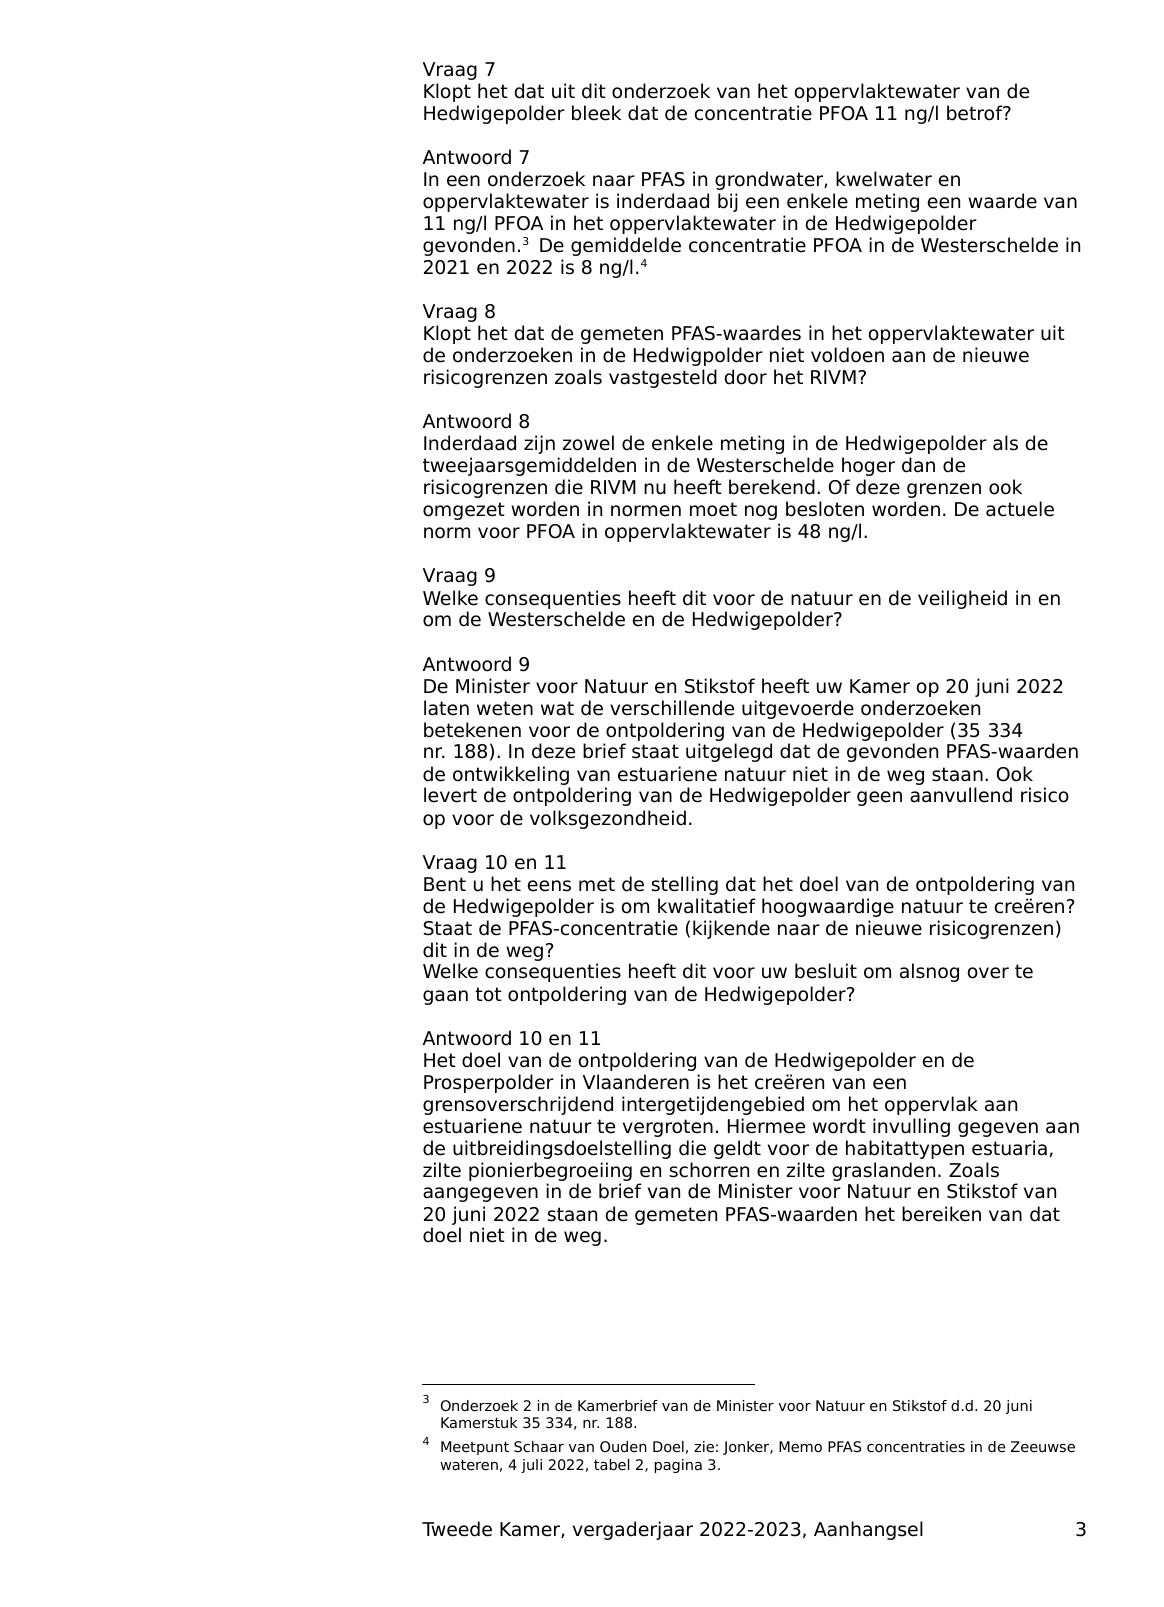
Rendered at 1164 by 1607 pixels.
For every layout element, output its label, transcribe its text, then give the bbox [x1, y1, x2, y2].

text Klopt het dat de gemeten PFAS-waardes in het oppervlaktewater uit de onderzoeken in de Hedwigpolder niet voldoen aan de nieuwe risicogrenzen zoals vastgesteld door het RIVM? [422, 323, 1087, 389]
text In een onderzoek naar PFAS in grondwater, kwelwater en oppervlaktewater is inderdaad bij een enkele meting een waarde van 11 ng/l PFOA in het oppervlaktewater in de Hedwigepolder gevonden. De gemiddelde concentratie PFOA in de Westerschelde in 2021 en 2022 is 8 ng/l. [422, 169, 1087, 279]
text Vraag 10 en 11 [422, 852, 1087, 873]
text Antwoord 7 [422, 147, 1087, 169]
text Welke consequenties heeft dit voor uw besluit om alsnog over te gaan tot ontpoldering van de Hedwigepolder? [422, 961, 1087, 1005]
text Het doel van de ontpoldering van de Hedwigepolder en de Prosperpolder in Vlaanderen is het creëren van een grensoverschrijdend intergetijdengebied om het oppervlak aan estuariene natuur te vergroten. Hiermee wordt invulling gegeven aan de uitbreidingsdoelstelling die geldt voor de habitattypen estuaria, zilte pionierbegroeiing en schorren en zilte graslanden. Zoals aangegeven in de brief van de Minister voor Natuur en Stikstof van 20 juni 2022 staan de gemeten PFAS-waarden het bereiken van dat doel niet in de weg. [422, 1049, 1087, 1247]
text Bent u het eens met de stelling dat het doel van de ontpoldering van de Hedwigepolder is om kwalitatief hoogwaardige natuur te creëren? Staat de PFAS-concentratie (kijkende naar de nieuwe risicogrenzen) dit in de weg? [422, 873, 1087, 961]
text Vraag 8 [422, 301, 1087, 323]
text Vraag 9 [422, 565, 1087, 587]
text De Minister voor Natuur en Stikstof heeft uw Kamer op 20 juni 2022 laten weten wat de verschillende uitgevoerde onderzoeken betekenen voor de ontpoldering van de Hedwigepolder (35 334 nr. 188). In deze brief staat uitgelegd dat de gevonden PFAS-waarden de ontwikkeling van estuariene natuur niet in de weg staan. Ook levert de ontpoldering van de Hedwigepolder geen aanvullend risico op voor de volksgezondheid. [422, 676, 1087, 829]
text Klopt het dat uit dit onderzoek van het oppervlaktewater van de Hedwigepolder bleek dat de concentratie PFOA 11 ng/l betrof? [422, 81, 1087, 125]
text Meetpunt Schaar van Ouden Doel, zie: Jonker, Memo PFAS concentraties in de Zeeuwse wateren, 4 juli 2022, tabel 2, pagina 3. [422, 1435, 1087, 1474]
text Onderzoek 2 in de Kamerbrief van de Minister voor Natuur en Stikstof d.d. 20 juni Kamerstuk 35 334, nr. 188. [422, 1393, 1087, 1432]
text Inderdaad zijn zowel de enkele meting in de Hedwigepolder als de tweejaarsgemiddelden in de Westerschelde hoger dan de risicogrenzen die RIVM nu heeft berekend. Of deze grenzen ook omgezet worden in normen moet nog besloten worden. De actuele norm voor PFOA in oppervlaktewater is 48 ng/l. [422, 433, 1087, 543]
text Vraag 7 [422, 59, 1087, 81]
text Antwoord 9 [422, 653, 1087, 676]
text Antwoord 8 [422, 411, 1087, 433]
text Antwoord 10 en 11 [422, 1028, 1087, 1049]
text Welke consequenties heeft dit voor de natuur en de veiligheid in en om de Westerschelde en de Hedwigepolder? [422, 587, 1087, 631]
